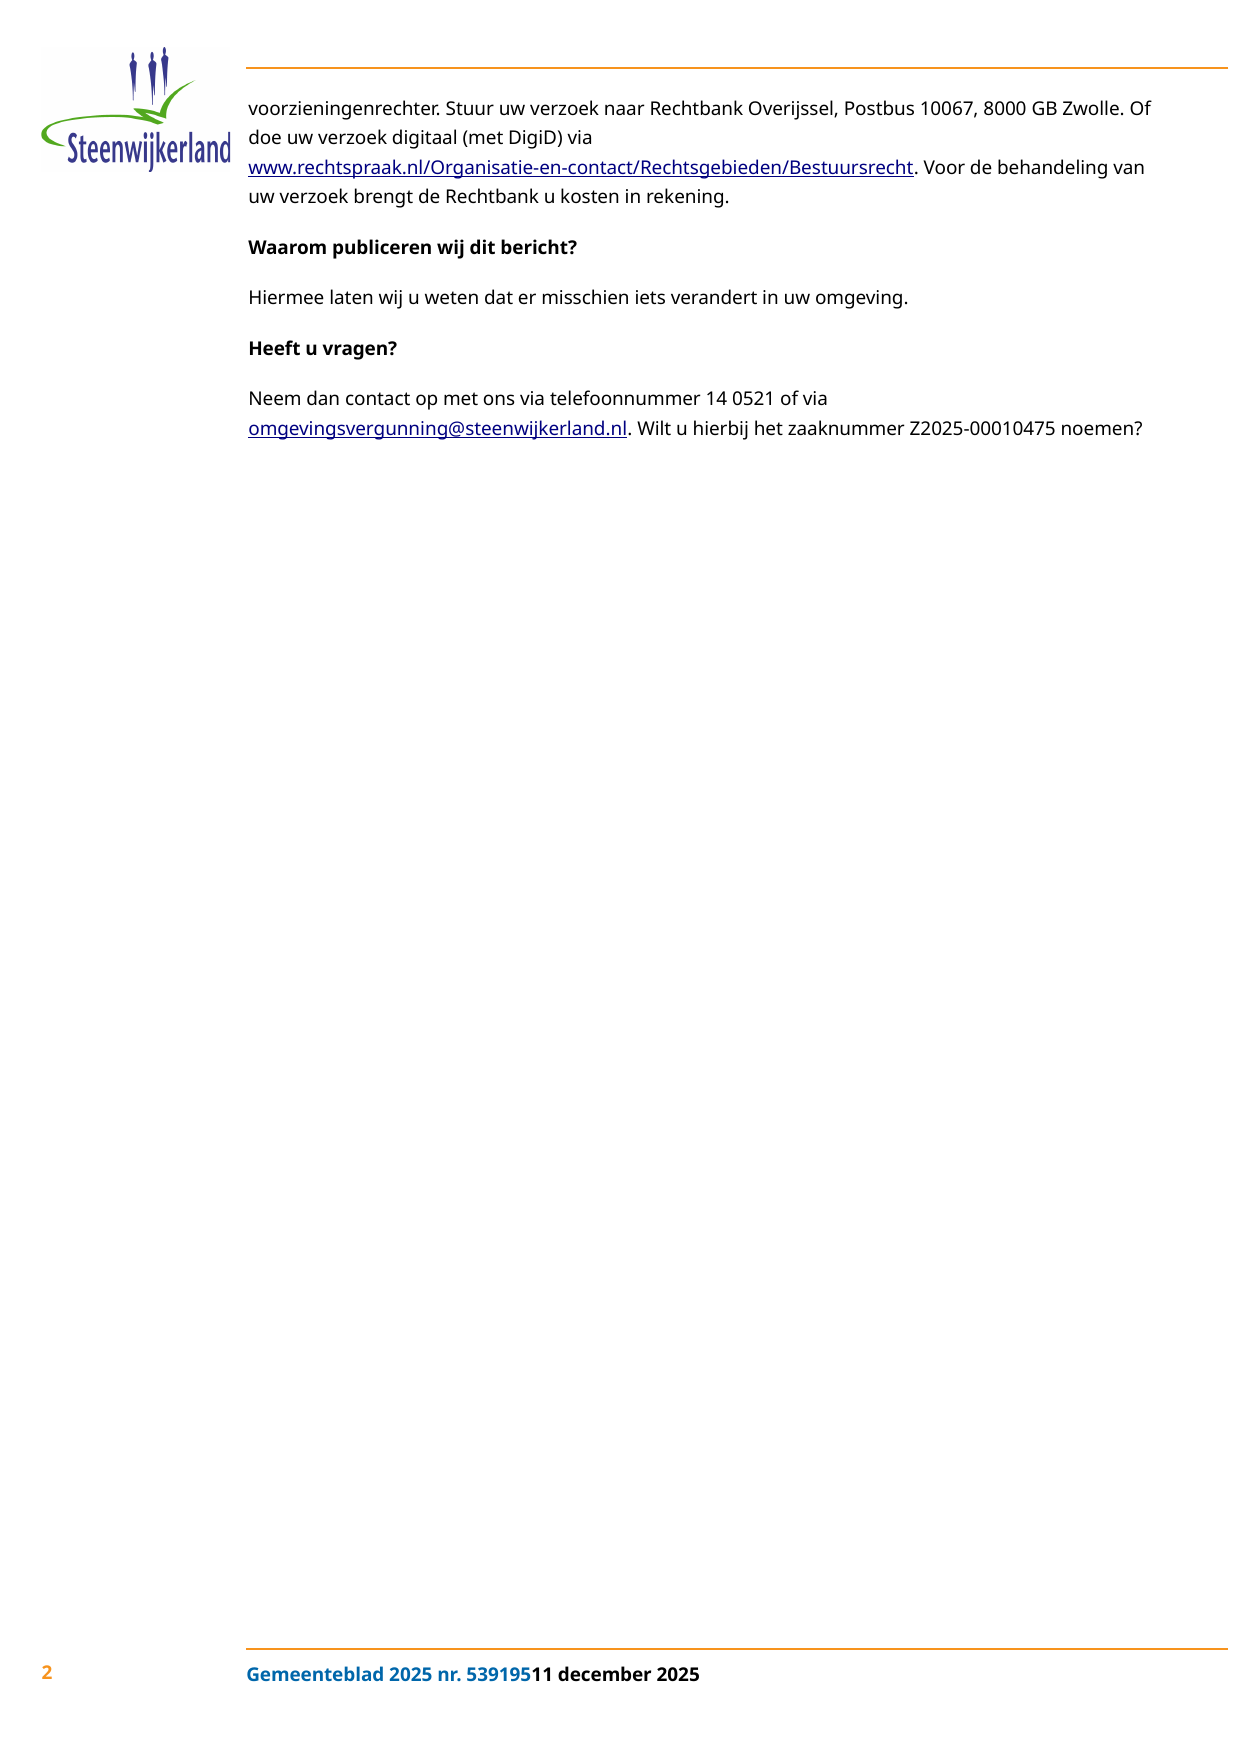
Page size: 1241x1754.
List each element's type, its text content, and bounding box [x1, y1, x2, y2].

text voorzieningenrechter. Stuur uw verzoek naar Rechtbank Overijssel, Postbus 10067, 8000 GB Zwolle. Of doe uw verzoek digitaal (met DigiD) via www.rechtspraak.nl/Organisatie-en-contact/Rechtsgebieden/Bestuursrecht. Voor de behandeling van uw verzoek brengt de Rechtbank u kosten in rekening. [248, 95, 1152, 209]
text Heeft u vragen? [248, 335, 1152, 361]
picture [41, 47, 231, 172]
text Hiermee laten wij u weten dat er misschien iets verandert in uw omgeving. [248, 284, 1152, 310]
text Neem dan contact op met ons via telefoonnummer 14 0521 of via omgevingsvergunning@steenwijkerland.nl. Wilt u hierbij het zaaknummer Z2025-00010475 noemen? [248, 385, 1152, 441]
text Waarom publiceren wij dit bericht? [248, 234, 1152, 260]
